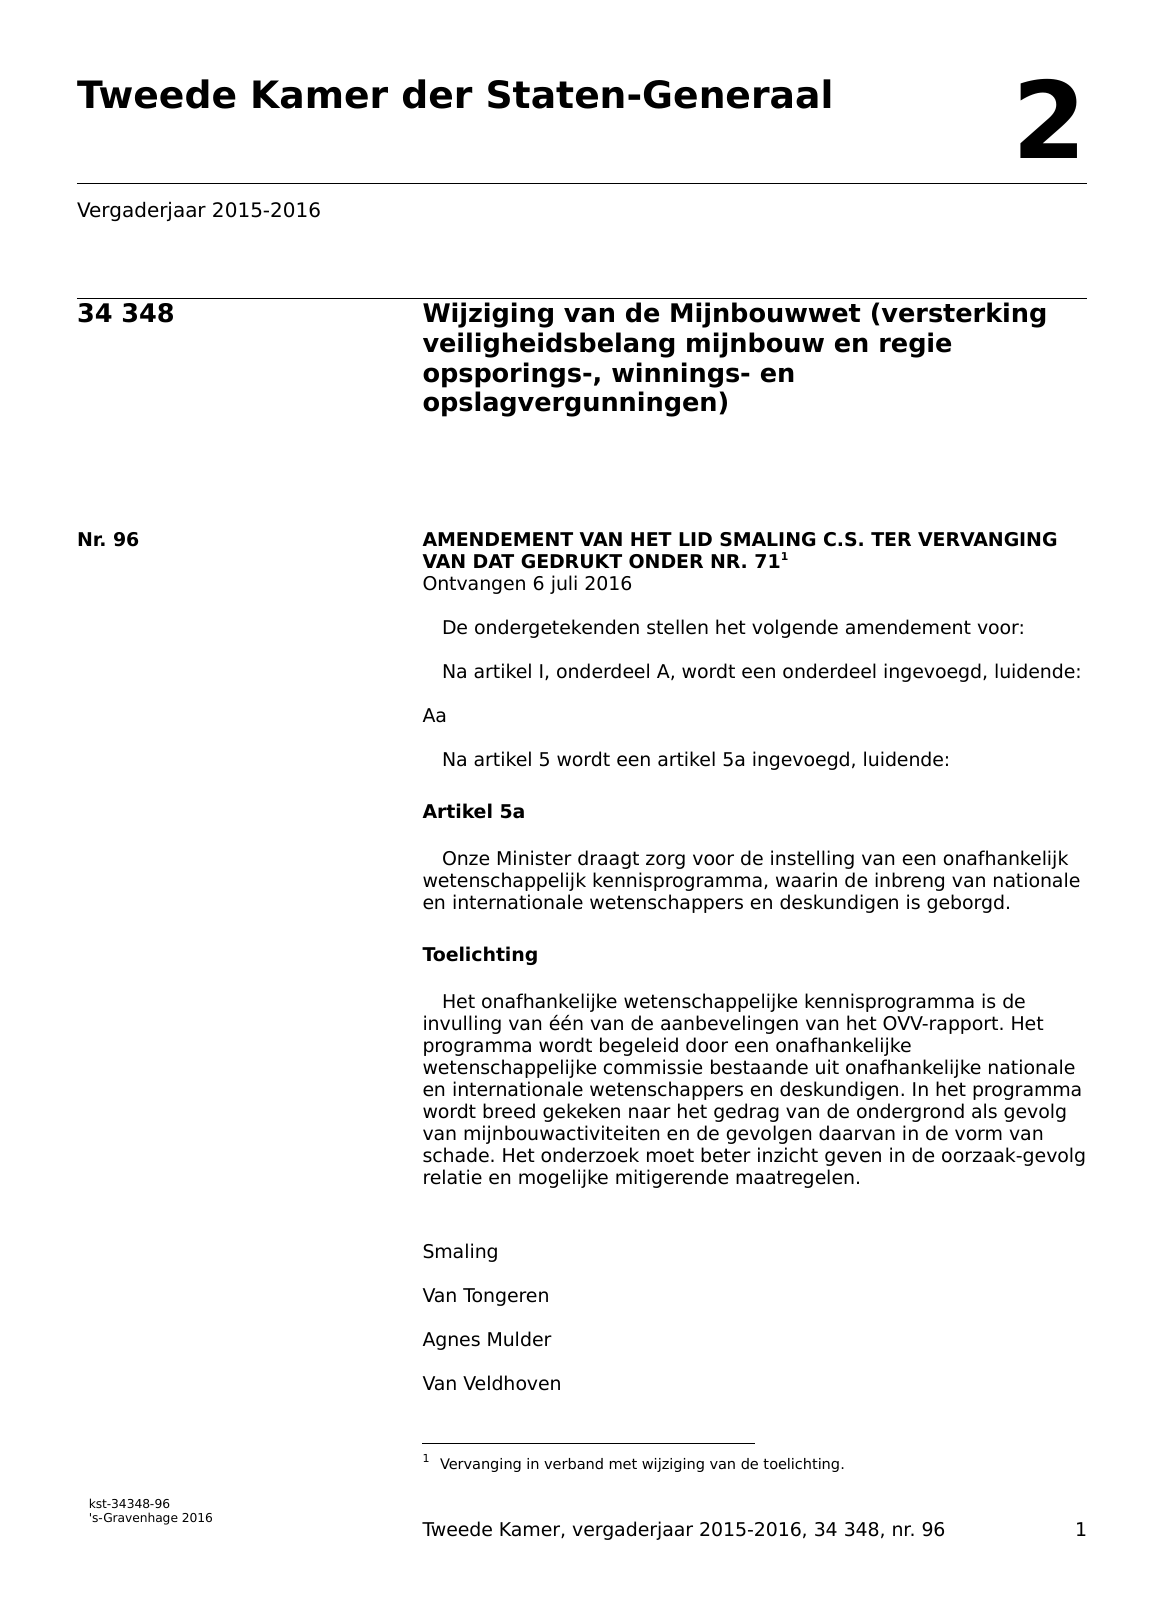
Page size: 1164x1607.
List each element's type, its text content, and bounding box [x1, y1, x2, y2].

text De ondergetekenden stellen het volgende amendement voor: [422, 617, 1087, 639]
table_cell Vergaderjaar 2015-2016 [77, 184, 1087, 298]
subtitle Nr. 96 AMENDEMENT VAN HET LID SMALING C.S. TER VERVANGING VAN DAT GEDRUKT ONDER NR. 71 [77, 529, 1087, 573]
text 's-Gravenhage 2016 [88, 1511, 323, 1525]
subtitle Artikel 5a [422, 801, 1087, 823]
text Ontvangen 6 juli 2016 [422, 573, 1087, 595]
text Smaling Van Tongeren Agnes Mulder Van Veldhoven [422, 1219, 1087, 1395]
text Het onafhankelijke wetenschappelijke kennisprogramma is de invulling van één van de aanbevelingen van het OVV-rapport. Het programma wordt begeleid door een onafhankelijke wetenschappelijke commissie bestaande uit onafhankelijke nationale en internationale wetenschappers en deskundigen. In het programma wordt breed gekeken naar het gedrag van de ondergrond als gevolg van mijnbouwactiviteiten en de gevolgen daarvan in de vorm van schade. Het onderzoek moet beter inzicht geven in de oorzaak-gevolg relatie en mogelijke mitigerende maatregelen. [422, 991, 1087, 1189]
subtitle Toelichting [422, 944, 1087, 966]
table_header 2 [886, 59, 1087, 183]
table_header Tweede Kamer der Staten-Generaal [77, 59, 886, 183]
text Na artikel I, onderdeel A, wordt een onderdeel ingevoegd, luidende: [422, 661, 1087, 683]
text kst-34348-96 [88, 1497, 323, 1511]
text Vervanging in verband met wijziging van de toelichting. [422, 1452, 1087, 1474]
subtitle 34 348 Wijziging van de Mijnbouwwet (versterking veiligheidsbelang mijnbouw en regie opsporings-, winnings- en opslagvergunningen) [77, 299, 1087, 418]
text Na artikel 5 wordt een artikel 5a ingevoegd, luidende: [422, 749, 1087, 771]
text Onze Minister draagt zorg voor de instelling van een onafhankelijk wetenschappelijk kennisprogramma, waarin de inbreng van nationale en internationale wetenschappers en deskundigen is geborgd. [422, 848, 1087, 914]
text Aa [422, 705, 1087, 727]
